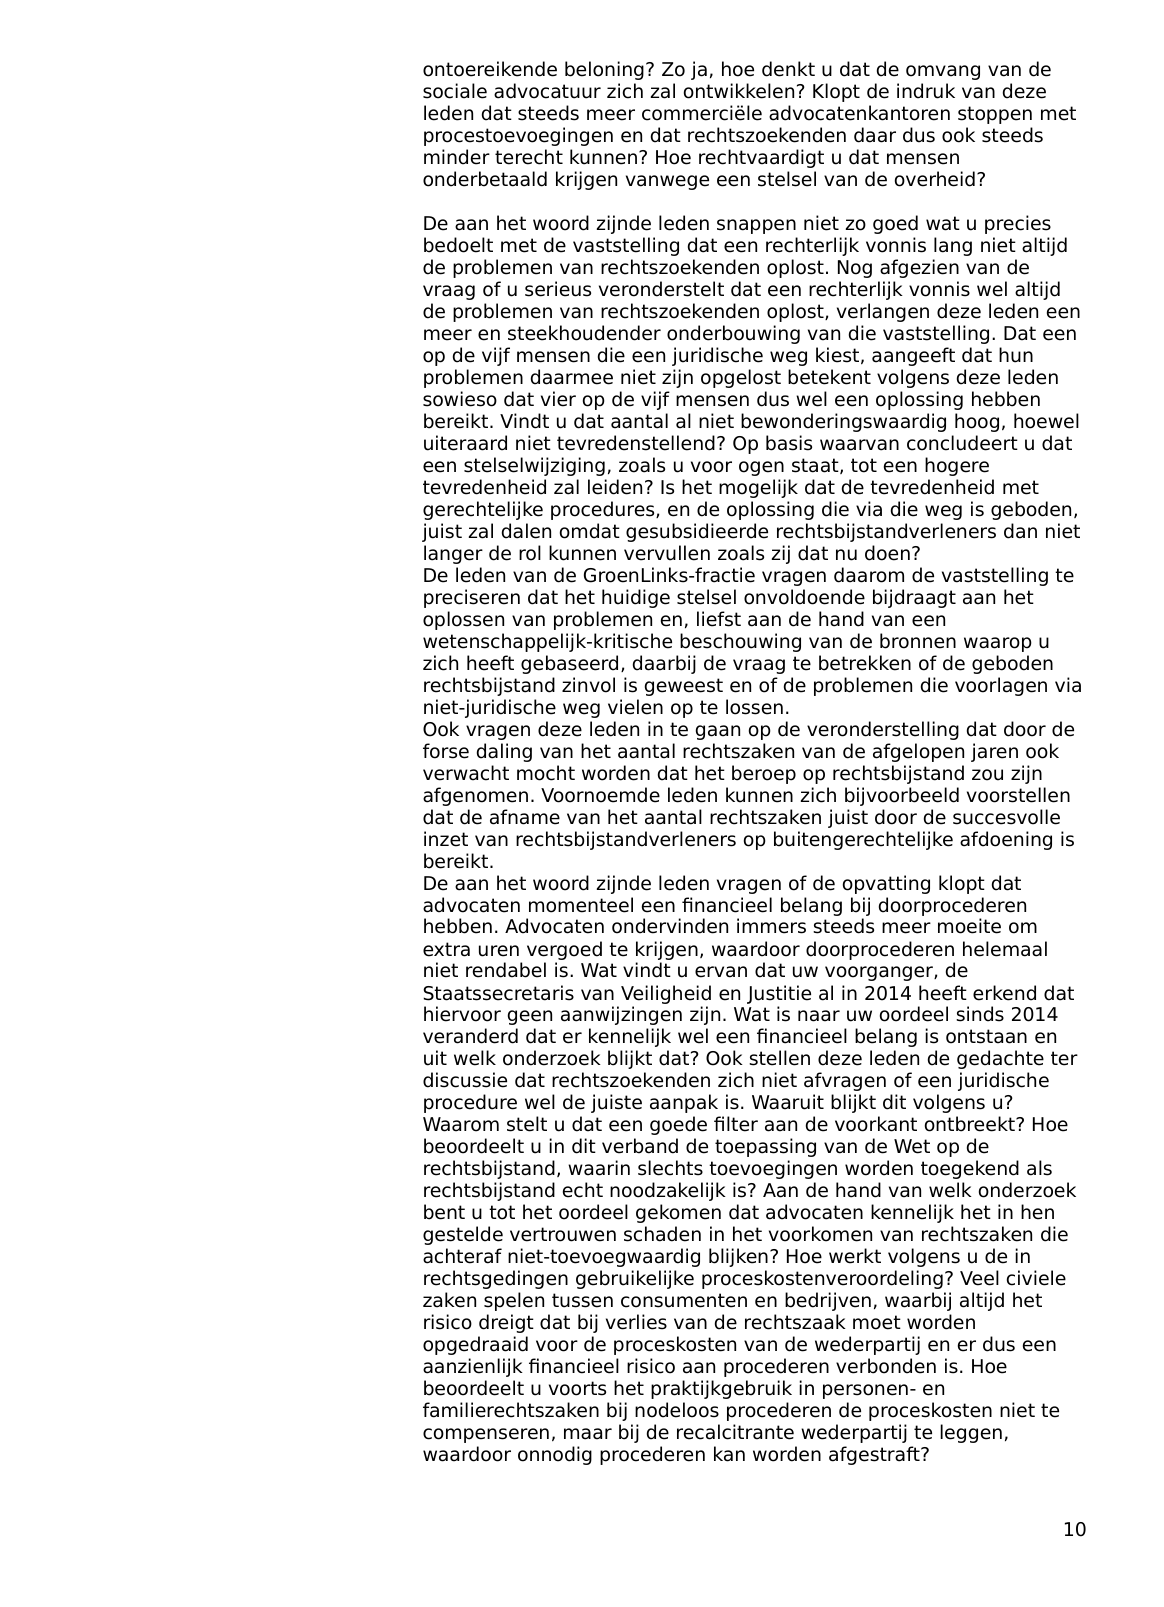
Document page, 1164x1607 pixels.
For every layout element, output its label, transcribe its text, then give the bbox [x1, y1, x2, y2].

text De leden van de GroenLinks-fractie vragen daarom de vaststelling te preciseren dat het huidige stelsel onvoldoende bijdraagt aan het oplossen van problemen en, liefst aan de hand van een wetenschappelijk-kritische beschouwing van de bronnen waarop u zich heeft gebaseerd, daarbij de vraag te betrekken of de geboden rechtsbijstand zinvol is geweest en of de problemen die voorlagen via niet-juridische weg vielen op te lossen. [422, 565, 1087, 719]
text De aan het woord zijnde leden snappen niet zo goed wat u precies bedoelt met de vaststelling dat een rechterlijk vonnis lang niet altijd de problemen van rechtszoekenden oplost. Nog afgezien van de vraag of u serieus veronderstelt dat een rechterlijk vonnis wel altijd de problemen van rechtszoekenden oplost, verlangen deze leden een meer en steekhoudender onderbouwing van die vaststelling. Dat een op de vijf mensen die een juridische weg kiest, aangeeft dat hun problemen daarmee niet zijn opgelost betekent volgens deze leden sowieso dat vier op de vijf mensen dus wel een oplossing hebben bereikt. Vindt u dat aantal al niet bewonderingswaardig hoog, hoewel uiteraard niet tevredenstellend? Op basis waarvan concludeert u dat een stelselwijziging, zoals u voor ogen staat, tot een hogere tevredenheid zal leiden? Is het mogelijk dat de tevredenheid met gerechtelijke procedures, en de oplossing die via die weg is geboden, juist zal dalen omdat gesubsidieerde rechtsbijstandverleners dan niet langer de rol kunnen vervullen zoals zij dat nu doen? [422, 213, 1087, 565]
text Ook vragen deze leden in te gaan op de veronderstelling dat door de forse daling van het aantal rechtszaken van de afgelopen jaren ook verwacht mocht worden dat het beroep op rechtsbijstand zou zijn afgenomen. Voornoemde leden kunnen zich bijvoorbeeld voorstellen dat de afname van het aantal rechtszaken juist door de succesvolle inzet van rechtsbijstandverleners op buitengerechtelijke afdoening is bereikt. [422, 719, 1087, 872]
text De aan het woord zijnde leden vragen of de opvatting klopt dat advocaten momenteel een financieel belang bij doorprocederen hebben. Advocaten ondervinden immers steeds meer moeite om extra uren vergoed te krijgen, waardoor doorprocederen helemaal niet rendabel is. Wat vindt u ervan dat uw voorganger, de Staatssecretaris van Veiligheid en Justitie al in 2014 heeft erkend dat hiervoor geen aanwijzingen zijn. Wat is naar uw oordeel sinds 2014 veranderd dat er kennelijk wel een financieel belang is ontstaan en uit welk onderzoek blijkt dat? Ook stellen deze leden de gedachte ter discussie dat rechtszoekenden zich niet afvragen of een juridische procedure wel de juiste aanpak is. Waaruit blijkt dit volgens u? Waarom stelt u dat een goede filter aan de voorkant ontbreekt? Hoe beoordeelt u in dit verband de toepassing van de Wet op de rechtsbijstand, waarin slechts toevoegingen worden toegekend als rechtsbijstand echt noodzakelijk is? Aan de hand van welk onderzoek bent u tot het oordeel gekomen dat advocaten kennelijk het in hen gestelde vertrouwen schaden in het voorkomen van rechtszaken die achteraf niet-toevoegwaardig blijken? Hoe werkt volgens u de in rechtsgedingen gebruikelijke proceskostenveroordeling? Veel civiele zaken spelen tussen consumenten en bedrijven, waarbij altijd het risico dreigt dat bij verlies van de rechtszaak moet worden opgedraaid voor de proceskosten van de wederpartij en er dus een aanzienlijk financieel risico aan procederen verbonden is. Hoe beoordeelt u voorts het praktijkgebruik in personen- en familierechtszaken bij nodeloos procederen de proceskosten niet te compenseren, maar bij de recalcitrante wederpartij te leggen, waardoor onnodig procederen kan worden afgestraft? [422, 872, 1087, 1466]
text ontoereikende beloning? Zo ja, hoe denkt u dat de omvang van de sociale advocatuur zich zal ontwikkelen? Klopt de indruk van deze leden dat steeds meer commerciële advocatenkantoren stoppen met procestoevoegingen en dat rechtszoekenden daar dus ook steeds minder terecht kunnen? Hoe rechtvaardigt u dat mensen onderbetaald krijgen vanwege een stelsel van de overheid? [422, 59, 1087, 191]
